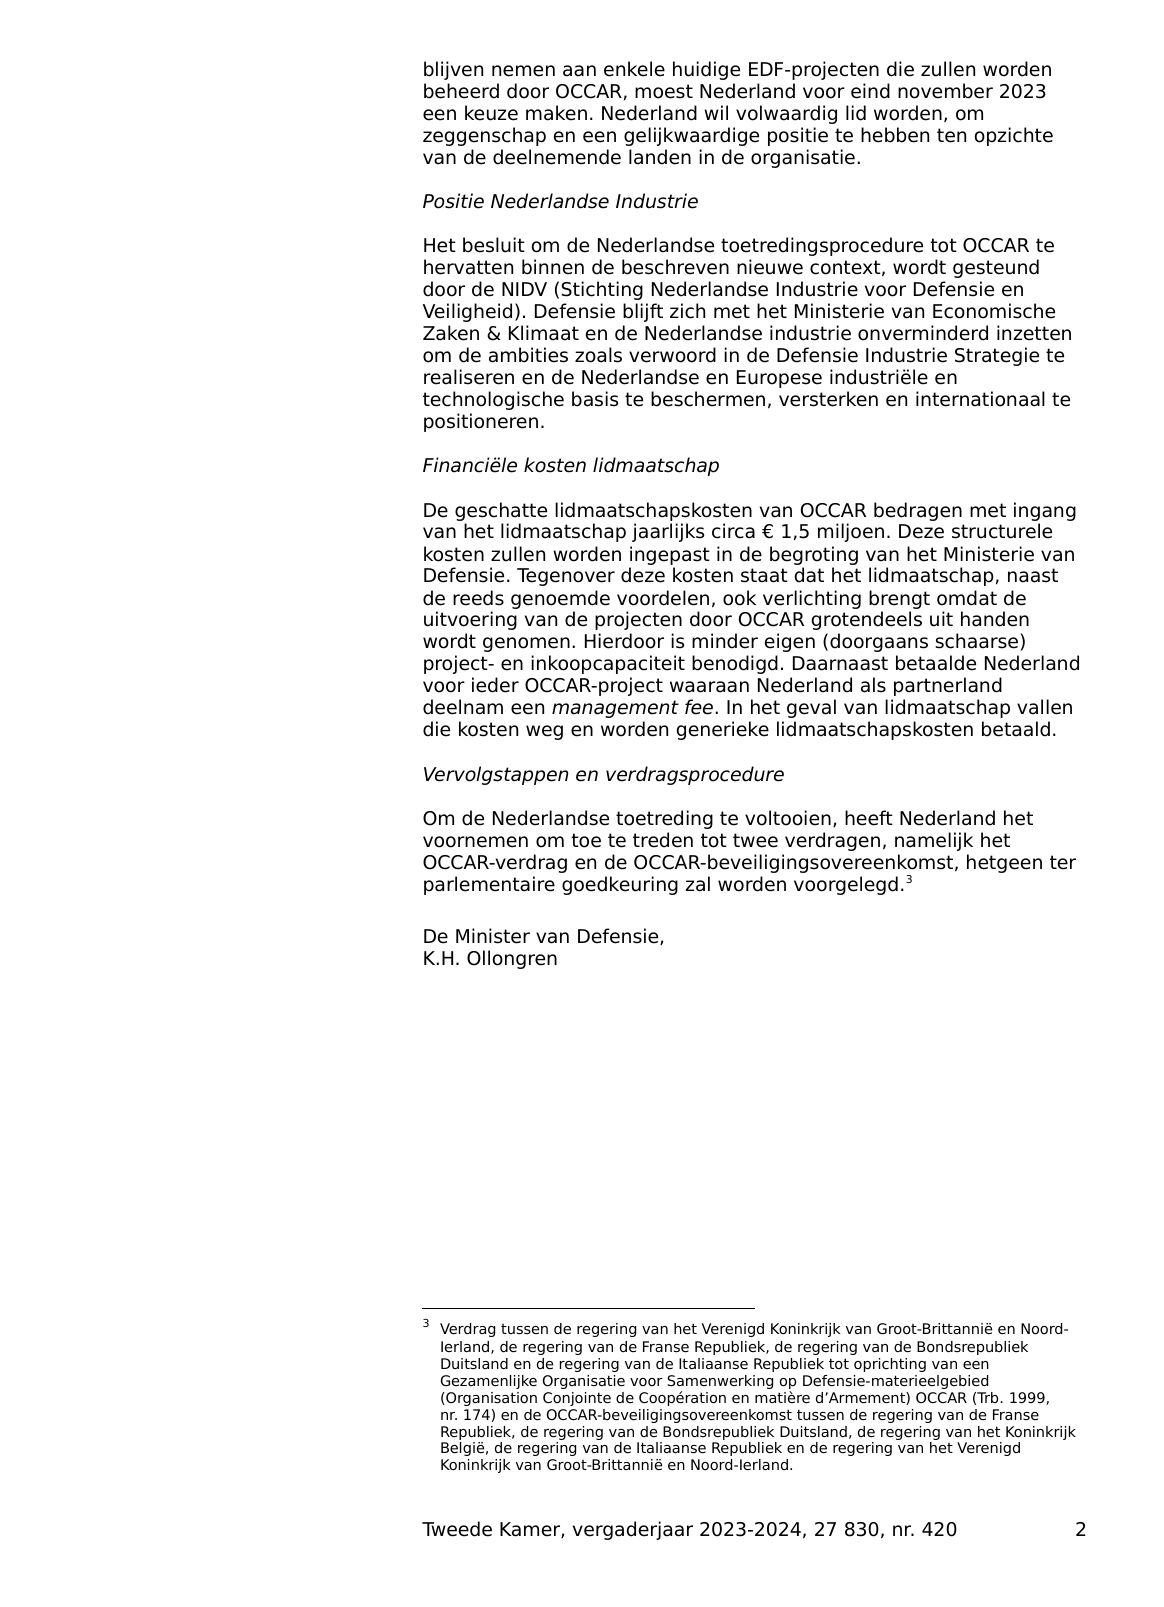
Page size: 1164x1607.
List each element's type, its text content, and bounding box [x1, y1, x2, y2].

text De geschatte lidmaatschapskosten van OCCAR bedragen met ingang van het lidmaatschap jaarlijks circa € 1,5 miljoen. Deze structurele kosten zullen worden ingepast in de begroting van het Ministerie van Defensie. Tegenover deze kosten staat dat het lidmaatschap, naast de reeds genoemde voordelen, ook verlichting brengt omdat de uitvoering van de projecten door OCCAR grotendeels uit handen wordt genomen. Hierdoor is minder eigen (doorgaans schaarse) project- en inkoopcapaciteit benodigd. Daarnaast betaalde Nederland voor ieder OCCAR-project waaraan Nederland als partnerland deelnam een management fee. In het geval van lidmaatschap vallen die kosten weg en worden generieke lidmaatschapskosten betaald. [422, 499, 1087, 741]
subtitle Financiële kosten lidmaatschap [422, 455, 1087, 477]
text Het besluit om de Nederlandse toetredingsprocedure tot OCCAR te hervatten binnen de beschreven nieuwe context, wordt gesteund door de NIDV (Stichting Nederlandse Industrie voor Defensie en Veiligheid). Defensie blijft zich met het Ministerie van Economische Zaken & Klimaat en de Nederlandse industrie onverminderd inzetten om de ambities zoals verwoord in de Defensie Industrie Strategie te realiseren en de Nederlandse en Europese industriële en technologische basis te beschermen, versterken en internationaal te positioneren. [422, 235, 1087, 433]
text De Minister van Defensie, K.H. Ollongren [422, 926, 1087, 969]
text Verdrag tussen de regering van het Verenigd Koninkrijk van Groot-Brittannië en Noord-Ierland, de regering van de Franse Republiek, de regering van de Bondsrepubliek Duitsland en de regering van de Italiaanse Republiek tot oprichting van een Gezamenlijke Organisatie voor Samenwerking op Defensie-materieelgebied (Organisation Conjointe de Coopération en matière d’Armement) OCCAR (Trb. 1999, nr. 174) en de OCCAR-beveiligingsovereenkomst tussen de regering van de Franse Republiek, de regering van de Bondsrepubliek Duitsland, de regering van het Koninkrijk België, de regering van de Italiaanse Republiek en de regering van het Verenigd Koninkrijk van Groot-Brittannië en Noord-Ierland. [422, 1317, 1087, 1474]
text Om de Nederlandse toetreding te voltooien, heeft Nederland het voornemen om toe te treden tot twee verdragen, namelijk het OCCAR-verdrag en de OCCAR-beveiligingsovereenkomst, hetgeen ter parlementaire goedkeuring zal worden voorgelegd. [422, 808, 1087, 896]
subtitle Positie Nederlandse Industrie [422, 191, 1087, 213]
text blijven nemen aan enkele huidige EDF-projecten die zullen worden beheerd door OCCAR, moest Nederland voor eind november 2023 een keuze maken. Nederland wil volwaardig lid worden, om zeggenschap en een gelijkwaardige positie te hebben ten opzichte van de deelnemende landen in de organisatie. [422, 59, 1087, 169]
subtitle Vervolgstappen en verdragsprocedure [422, 763, 1087, 785]
